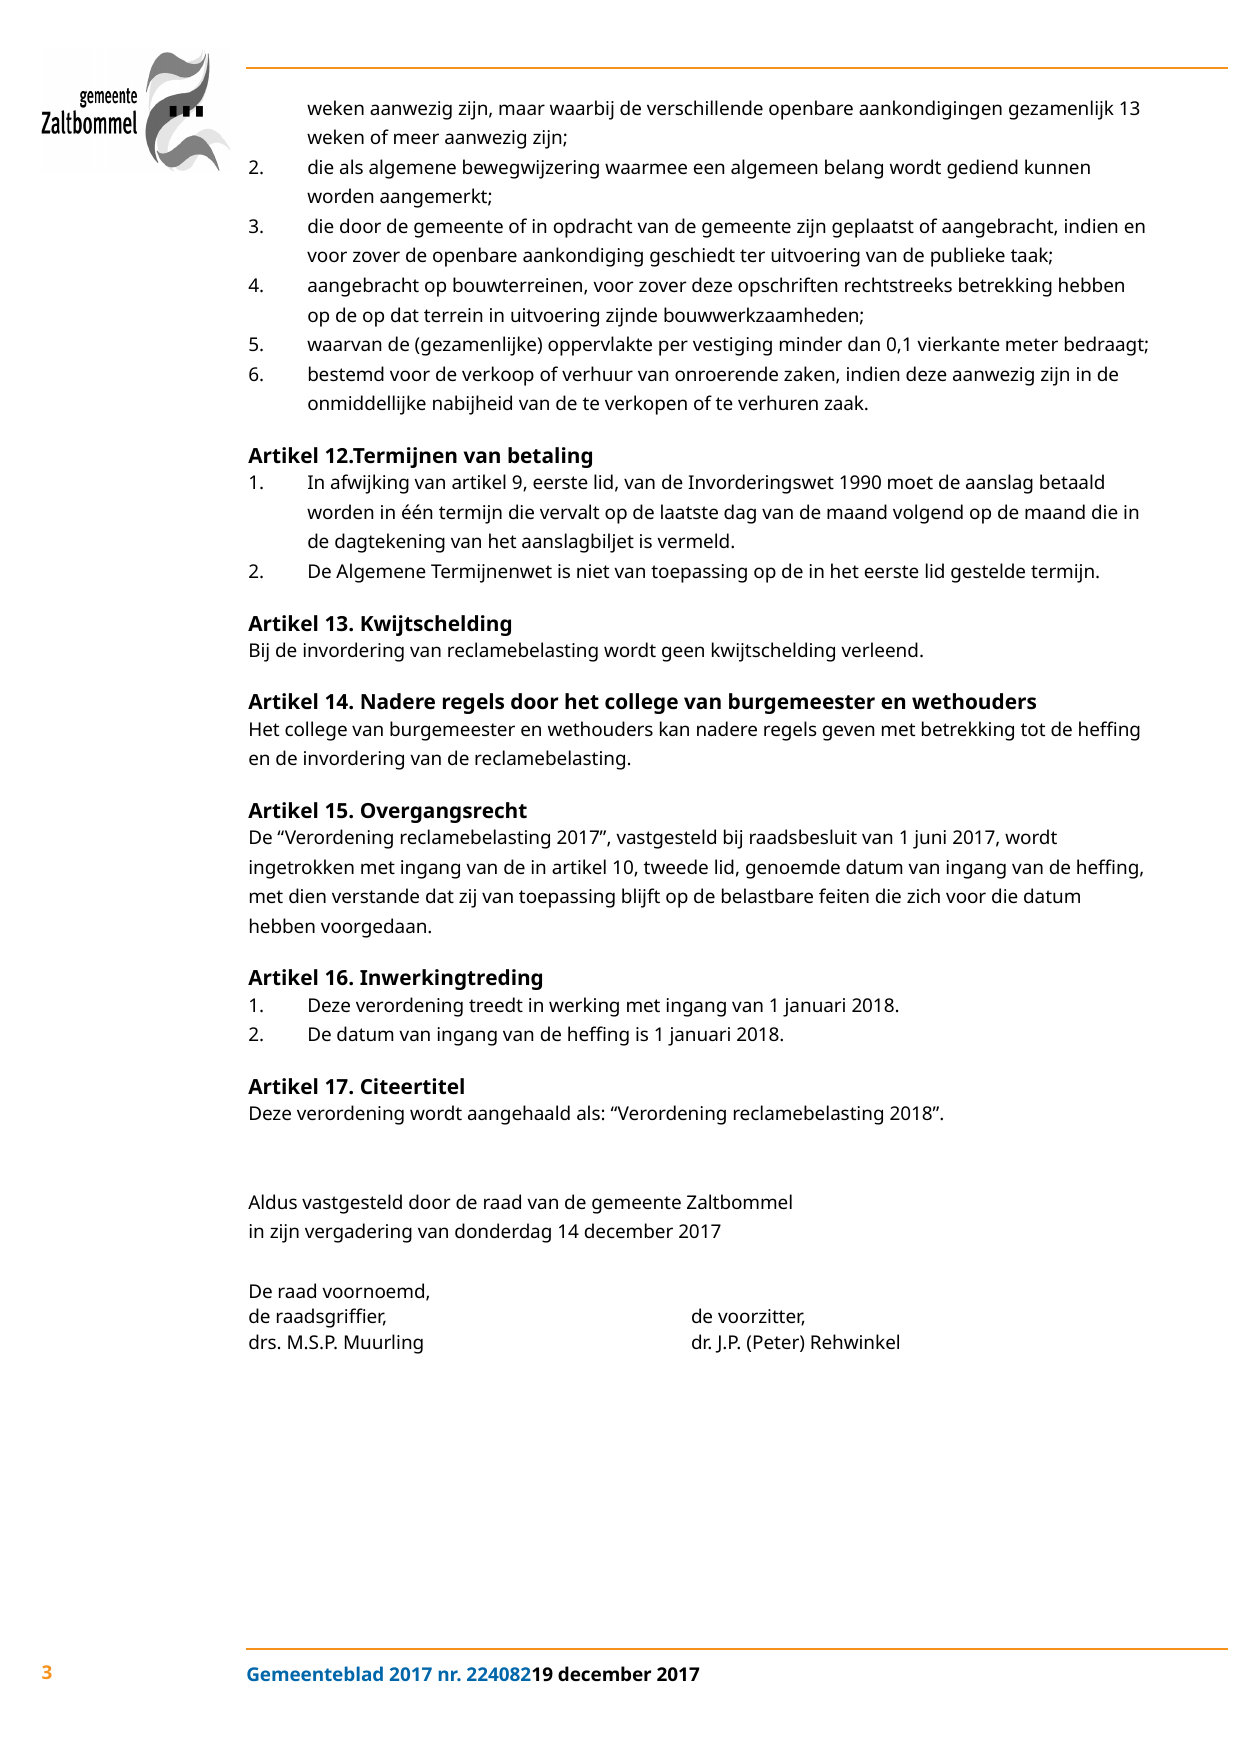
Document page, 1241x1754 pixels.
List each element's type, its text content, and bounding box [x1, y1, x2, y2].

text Artikel 14. Nadere regels door het college van burgemeester en wethouders [248, 687, 1152, 716]
text Artikel 15. Overgangsrecht [248, 796, 1152, 824]
text Het college van burgemeester en wethouders kan nadere regels geven met betrekking tot de heffing en de invordering van de reclamebelasting. [248, 716, 1152, 771]
text De “Verordening reclamebelasting 2017”, vastgesteld bij raadsbesluit van 1 juni 2017, wordt ingetrokken met ingang van de in artikel 10, tweede lid, genoemde datum van ingang van de heffing, met dien verstande dat zij van toepassing blijft op de belastbare feiten die zich voor die datum hebben voorgedaan. [248, 824, 1152, 939]
list Deze verordening treedt in werking met ingang van 1 januari 2018. [248, 992, 1152, 1018]
text Artikel 16. Inwerkingtreding [248, 963, 1152, 992]
list waarvan de (gezamenlijke) oppervlakte per vestiging minder dan 0,1 vierkante meter bedraagt; [248, 331, 1152, 357]
list De Algemene Termijnenwet is niet van toepassing op de in het eerste lid gestelde termijn. [248, 558, 1152, 584]
picture [41, 47, 231, 172]
text Artikel 13. Kwijtschelding [248, 609, 1152, 637]
table_cell dr. J.P. (Peter) Rehwinkel [691, 1330, 1152, 1355]
table_header De raad voornoemd, [248, 1278, 1152, 1304]
text Bij de invordering van reclamebelasting wordt geen kwijtschelding verleend. [248, 637, 1152, 663]
text Deze verordening wordt aangehaald als: “Verordening reclamebelasting 2018”. [248, 1100, 1152, 1126]
list weken aanwezig zijn, maar waarbij de verschillende openbare aankondigingen gezamenlijk 13 weken of meer aanwezig zijn; [248, 95, 1152, 150]
text in zijn vergadering van donderdag 14 december 2017 [248, 1219, 1152, 1244]
table_cell de voorzitter, [691, 1304, 1152, 1329]
list De datum van ingang van de heffing is 1 januari 2018. [248, 1022, 1152, 1047]
text Aldus vastgesteld door de raad van de gemeente Zaltbommel [248, 1189, 1152, 1215]
list bestemd voor de verkoop of verhuur van onroerende zaken, indien deze aanwezig zijn in de onmiddellijke nabijheid van de te verkopen of te verhuren zaak. [248, 361, 1152, 416]
list die als algemene bewegwijzering waarmee een algemeen belang wordt gediend kunnen worden aangemerkt; [248, 154, 1152, 209]
list aangebracht op bouwterreinen, voor zover deze opschriften rechtstreeks betrekking hebben op de op dat terrein in uitvoering zijnde bouwwerkzaamheden; [248, 272, 1152, 328]
list die door de gemeente of in opdracht van de gemeente zijn geplaatst of aangebracht, indien en voor zover de openbare aankondiging geschiedt ter uitvoering van de publieke taak; [248, 213, 1152, 268]
table_cell drs. M.S.P. Muurling [248, 1330, 691, 1355]
text Artikel 17. Citeertitel [248, 1072, 1152, 1100]
text Artikel 12.Termijnen van betaling [248, 441, 1152, 469]
table_cell de raadsgriffier, [248, 1304, 691, 1329]
list In afwijking van artikel 9, eerste lid, van de Invorderingswet 1990 moet de aanslag betaald worden in één termijn die vervalt op de laatste dag van de maand volgend op de maand die in de dagtekening van het aanslagbiljet is vermeld. [248, 469, 1152, 554]
